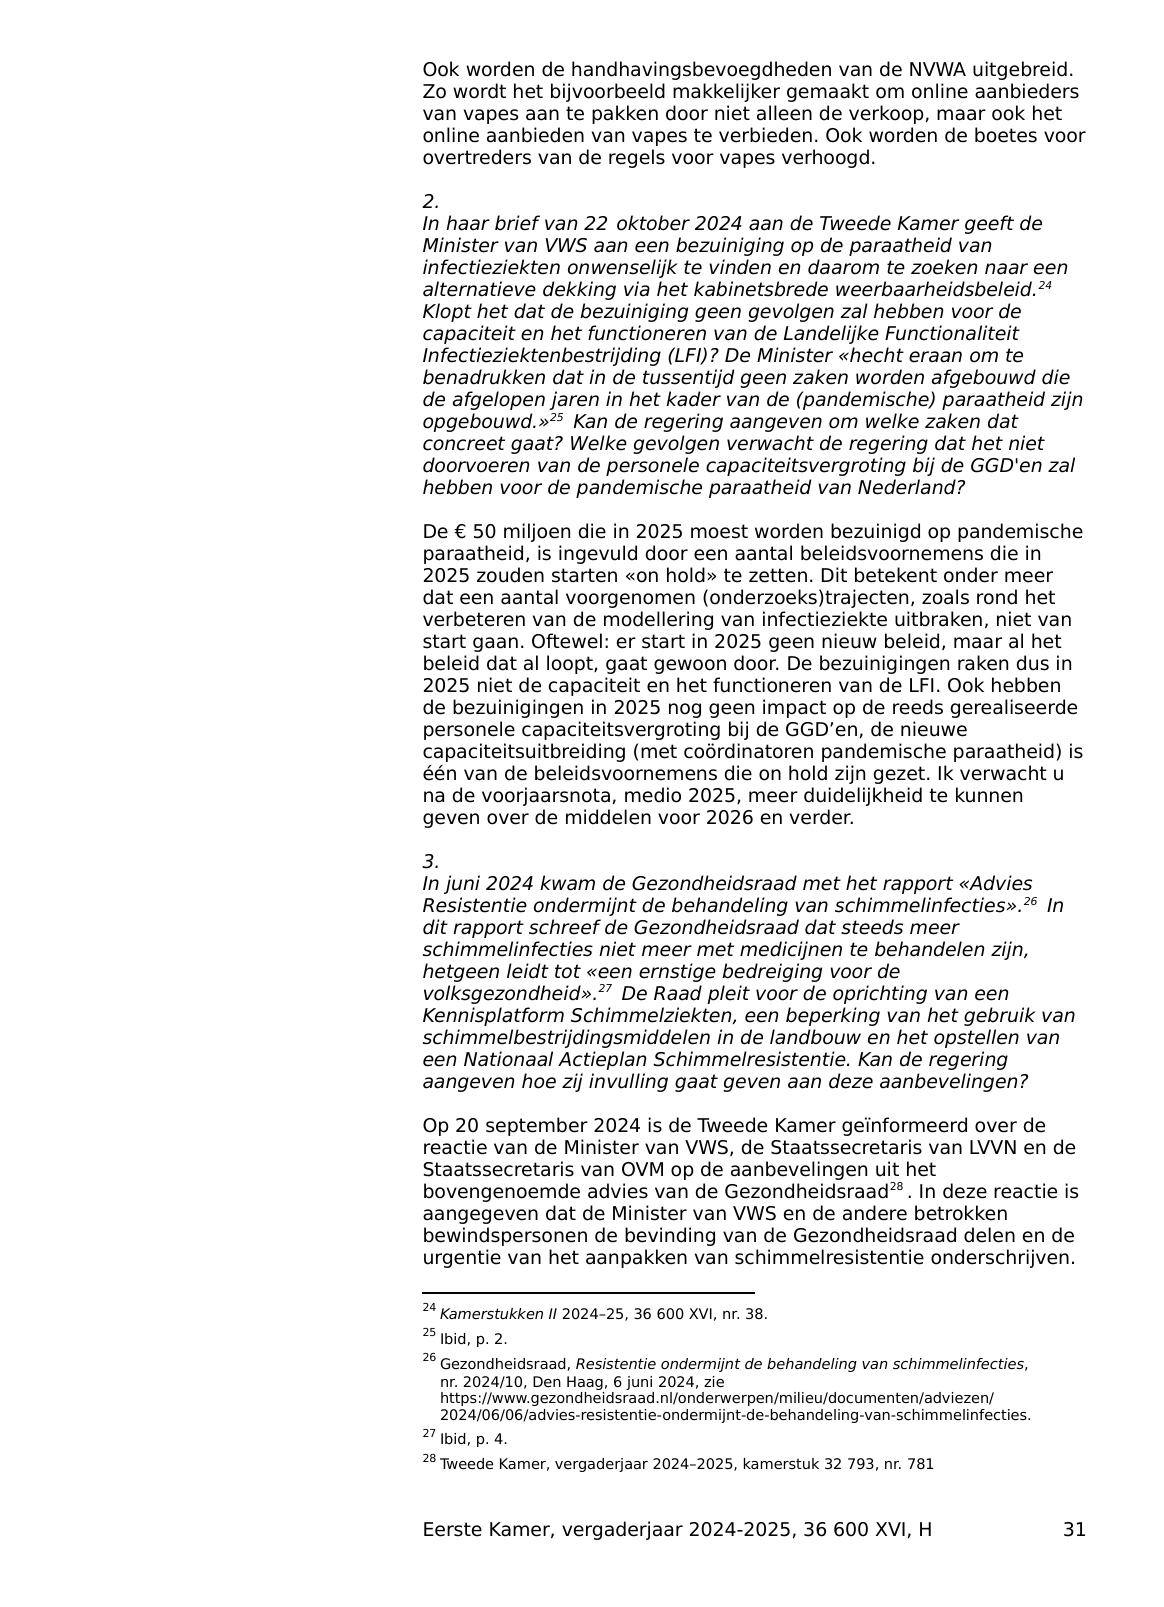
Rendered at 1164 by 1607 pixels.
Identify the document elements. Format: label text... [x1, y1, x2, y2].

text Kamerstukken II 2024–25, 36 600 XVI, nr. 38. [422, 1302, 1087, 1324]
text Ook worden de handhavingsbevoegdheden van de NVWA uitgebreid. Zo wordt het bijvoorbeeld makkelijker gemaakt om online aanbieders van vapes aan te pakken door niet alleen de verkoop, maar ook het online aanbieden van vapes te verbieden. Ook worden de boetes voor overtreders van de regels voor vapes verhoogd. [422, 59, 1087, 169]
text Tweede Kamer, vergaderjaar 2024–2025, kamerstuk 32 793, nr. 781 [422, 1452, 1087, 1474]
text Ibid, p. 2. [422, 1327, 1087, 1349]
text In juni 2024 kwam de Gezondheidsraad met het rapport «Advies Resistentie ondermijnt de behandeling van schimmelinfecties». In dit rapport schreef de Gezondheidsraad dat steeds meer schimmelinfecties niet meer met medicijnen te behandelen zijn, hetgeen leidt tot «een ernstige bedreiging voor de volksgezondheid». De Raad pleit voor de oprichting van een Kennisplatform Schimmelziekten, een beperking van het gebruik van schimmelbestrijdingsmiddelen in de landbouw en het opstellen van een Nationaal Actieplan Schimmelresistentie. Kan de regering aangeven hoe zij invulling gaat geven aan deze aanbevelingen? [422, 873, 1087, 1093]
text De € 50 miljoen die in 2025 moest worden bezuinigd op pandemische paraatheid, is ingevuld door een aantal beleidsvoornemens die in 2025 zouden starten «on hold» te zetten. Dit betekent onder meer dat een aantal voorgenomen (onderzoeks)trajecten, zoals rond het verbeteren van de modellering van infectieziekte uitbraken, niet van start gaan. Oftewel: er start in 2025 geen nieuw beleid, maar al het beleid dat al loopt, gaat gewoon door. De bezuinigingen raken dus in 2025 niet de capaciteit en het functioneren van de LFI. Ook hebben de bezuinigingen in 2025 nog geen impact op de reeds gerealiseerde personele capaciteitsvergroting bij de GGD’en, de nieuwe capaciteitsuitbreiding (met coördinatoren pandemische paraatheid) is één van de beleidsvoornemens die on hold zijn gezet. Ik verwacht u na de voorjaarsnota, medio 2025, meer duidelijkheid te kunnen geven over de middelen voor 2026 en verder. [422, 521, 1087, 829]
text 2. [422, 191, 1087, 213]
text Ibid, p. 4. [422, 1427, 1087, 1449]
text Gezondheidsraad, Resistentie ondermijnt de behandeling van schimmelinfecties, nr. 2024/10, Den Haag, 6 juni 2024, zie https://www.gezondheidsraad.nl/onderwerpen/milieu/documenten/adviezen/2024/06/06/advies-resistentie-ondermijnt-de-behandeling-van-schimmelinfecties. [422, 1352, 1087, 1424]
text Op 20 september 2024 is de Tweede Kamer geïnformeerd over de reactie van de Minister van VWS, de Staatssecretaris van LVVN en de Staatssecretaris van OVM op de aanbevelingen uit het bovengenoemde advies van de Gezondheidsraad. In deze reactie is aangegeven dat de Minister van VWS en de andere betrokken bewindspersonen de bevinding van de Gezondheidsraad delen en de urgentie van het aanpakken van schimmelresistentie onderschrijven. [422, 1115, 1087, 1269]
text In haar brief van 22 oktober 2024 aan de Tweede Kamer geeft de Minister van VWS aan een bezuiniging op de paraatheid van infectieziekten onwenselijk te vinden en daarom te zoeken naar een alternatieve dekking via het kabinetsbrede weerbaarheidsbeleid. Klopt het dat de bezuiniging geen gevolgen zal hebben voor de capaciteit en het functioneren van de Landelijke Functionaliteit Infectieziektenbestrijding (LFI)? De Minister «hecht eraan om te benadrukken dat in de tussentijd geen zaken worden afgebouwd die de afgelopen jaren in het kader van de (pandemische) paraatheid zijn opgebouwd.» Kan de regering aangeven om welke zaken dat concreet gaat? Welke gevolgen verwacht de regering dat het niet doorvoeren van de personele capaciteitsvergroting bij de GGD'en zal hebben voor de pandemische paraatheid van Nederland? [422, 213, 1087, 499]
text 3. [422, 851, 1087, 873]
